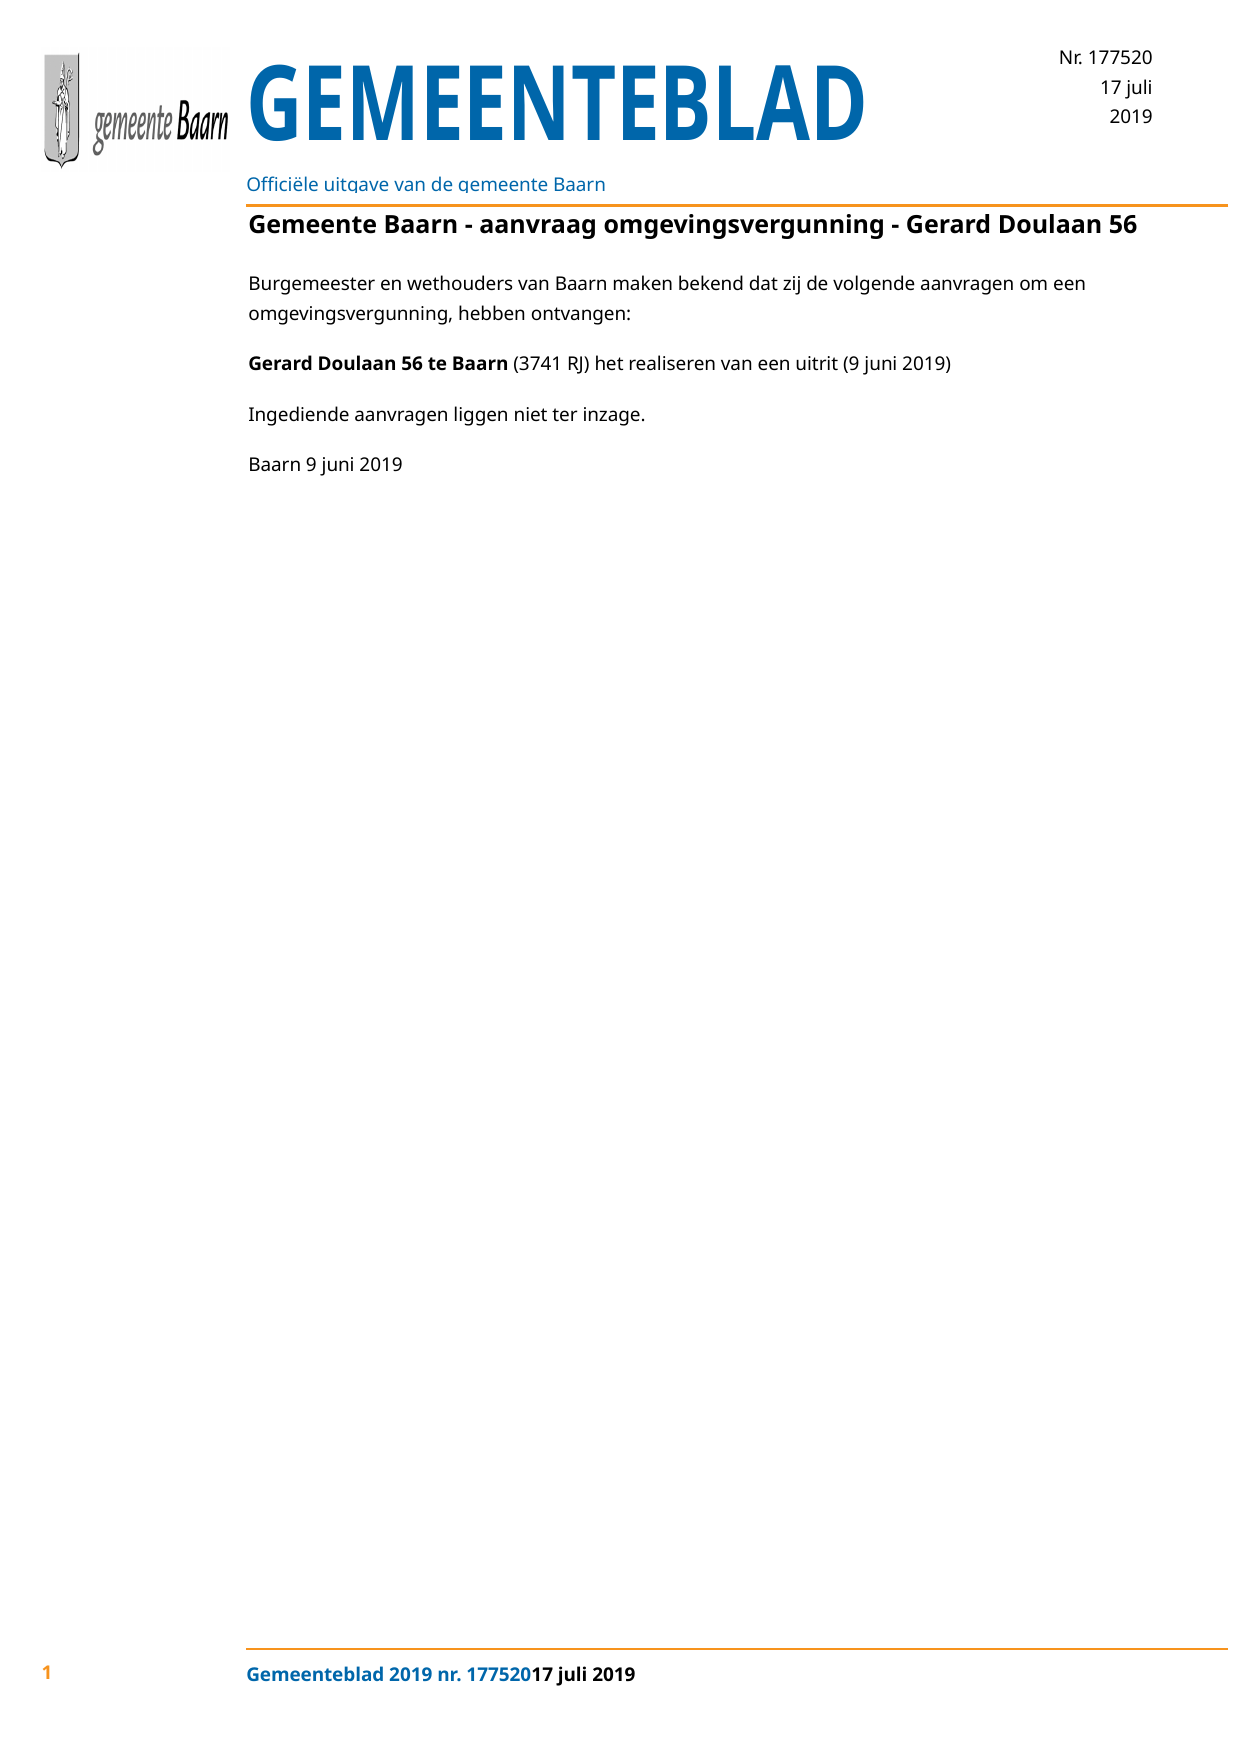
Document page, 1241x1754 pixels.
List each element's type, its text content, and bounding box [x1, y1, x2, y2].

text Gemeente Baarn - aanvraag omgevingsvergunning - Gerard Doulaan 56 [248, 207, 1152, 241]
text Burgemeester en wethouders van Baarn maken bekend dat zij de volgende aanvragen om een omgevingsvergunning, hebben ontvangen: [248, 270, 1152, 326]
text Baarn 9 juni 2019 [248, 451, 1152, 477]
picture [41, 47, 231, 172]
text Ingediende aanvragen liggen niet ter inzage. [248, 401, 1152, 426]
text Gerard Doulaan 56 te Baarn (3741 RJ) het realiseren van een uitrit (9 juni 2019) [248, 350, 1152, 376]
